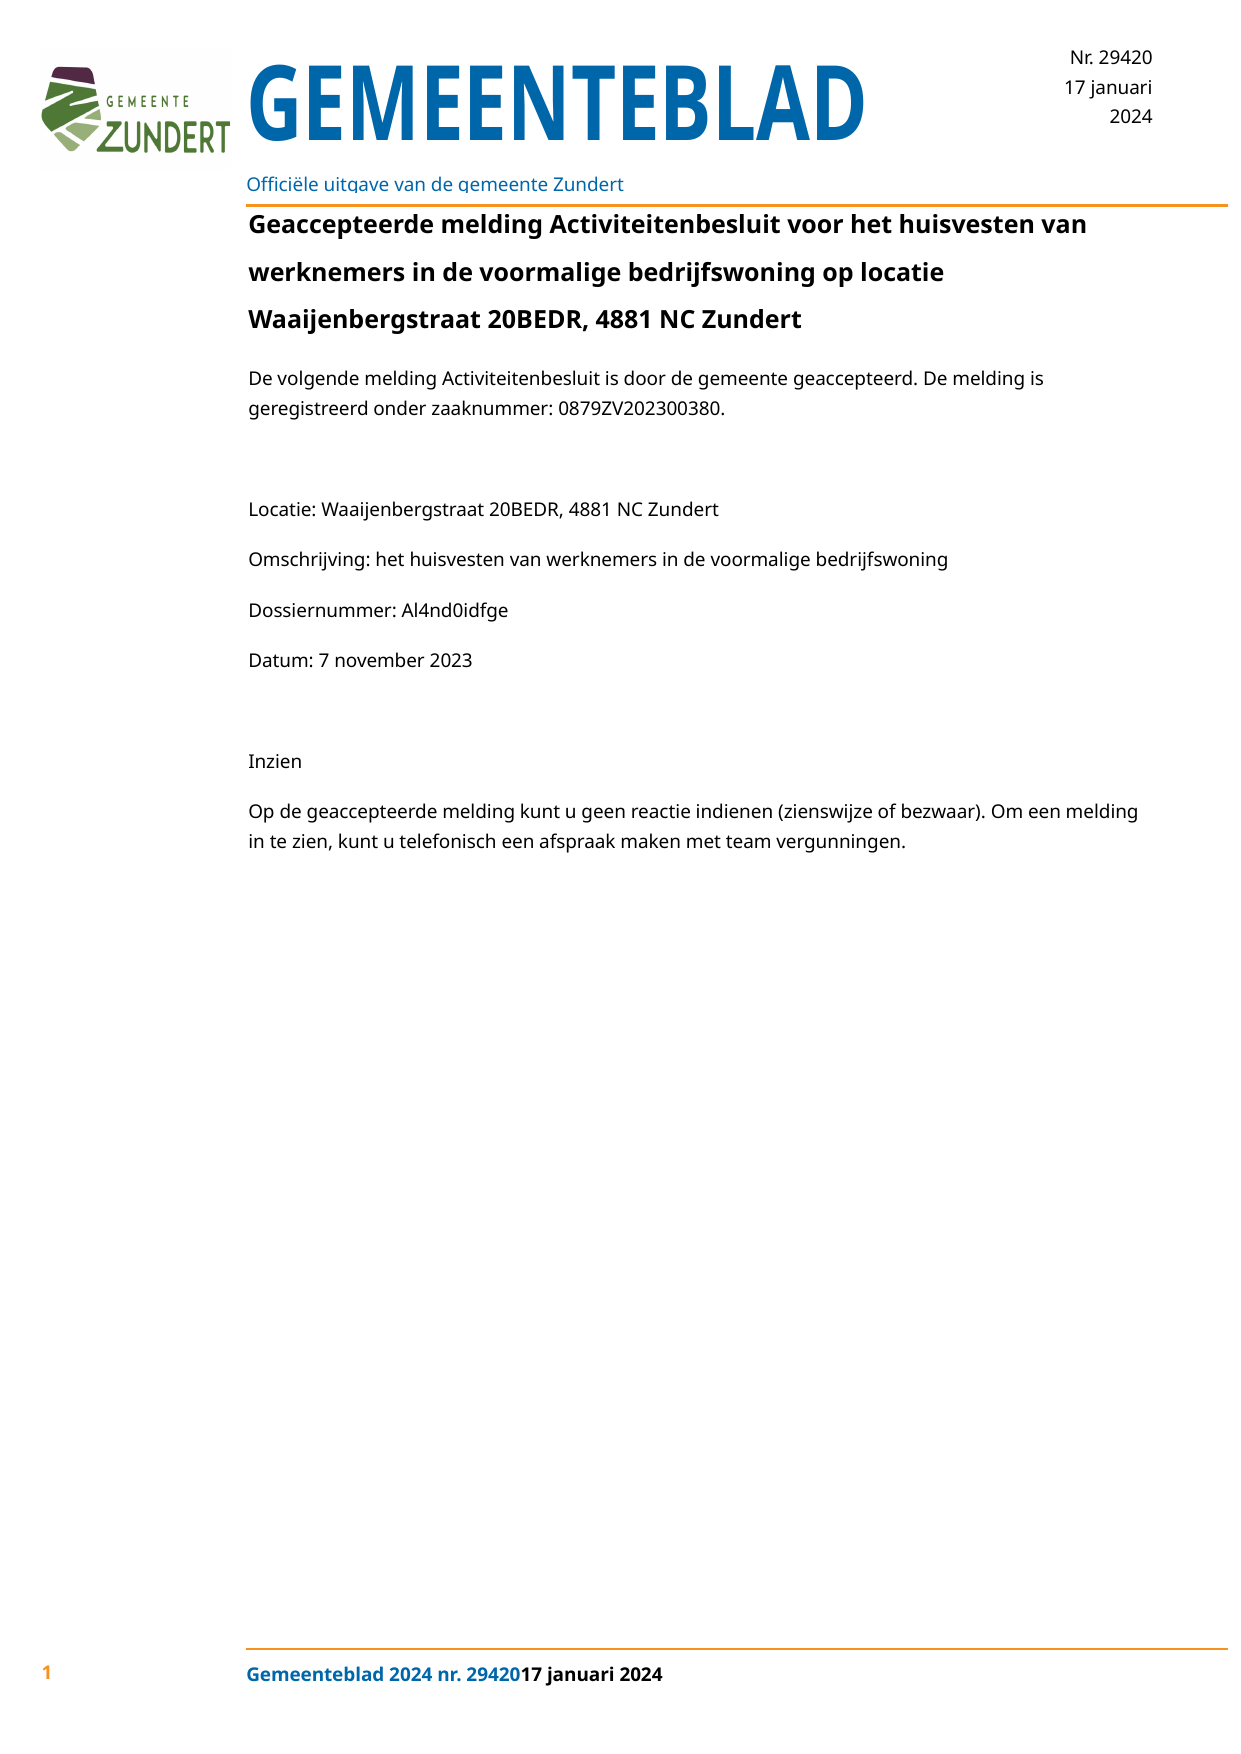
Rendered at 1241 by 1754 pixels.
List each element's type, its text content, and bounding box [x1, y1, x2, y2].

text De volgende melding Activiteitenbesluit is door de gemeente geaccepteerd. De melding is geregistreerd onder zaaknummer: 0879ZV202300380. [248, 366, 1152, 421]
text Dossiernummer: Al4nd0idfge [248, 597, 1152, 622]
text Omschrijving: het huisvesten van werknemers in de voormalige bedrijfswoning [248, 546, 1152, 572]
text Locatie: Waaijenbergstraat 20BEDR, 4881 NC Zundert [248, 496, 1152, 522]
text Inzien [248, 748, 1152, 774]
text Geaccepteerde melding Activiteitenbesluit voor het huisvesten van werknemers in de voormalige bedrijfswoning op locatie Waaijenbergstraat 20BEDR, 4881 NC Zundert [248, 207, 1152, 336]
picture [41, 47, 231, 172]
text Op de geaccepteerde melding kunt u geen reactie indienen (zienswijze of bezwaar). Om een melding in te zien, kunt u telefonisch een afspraak maken met team vergunningen. [248, 798, 1152, 854]
text Datum: 7 november 2023 [248, 647, 1152, 673]
